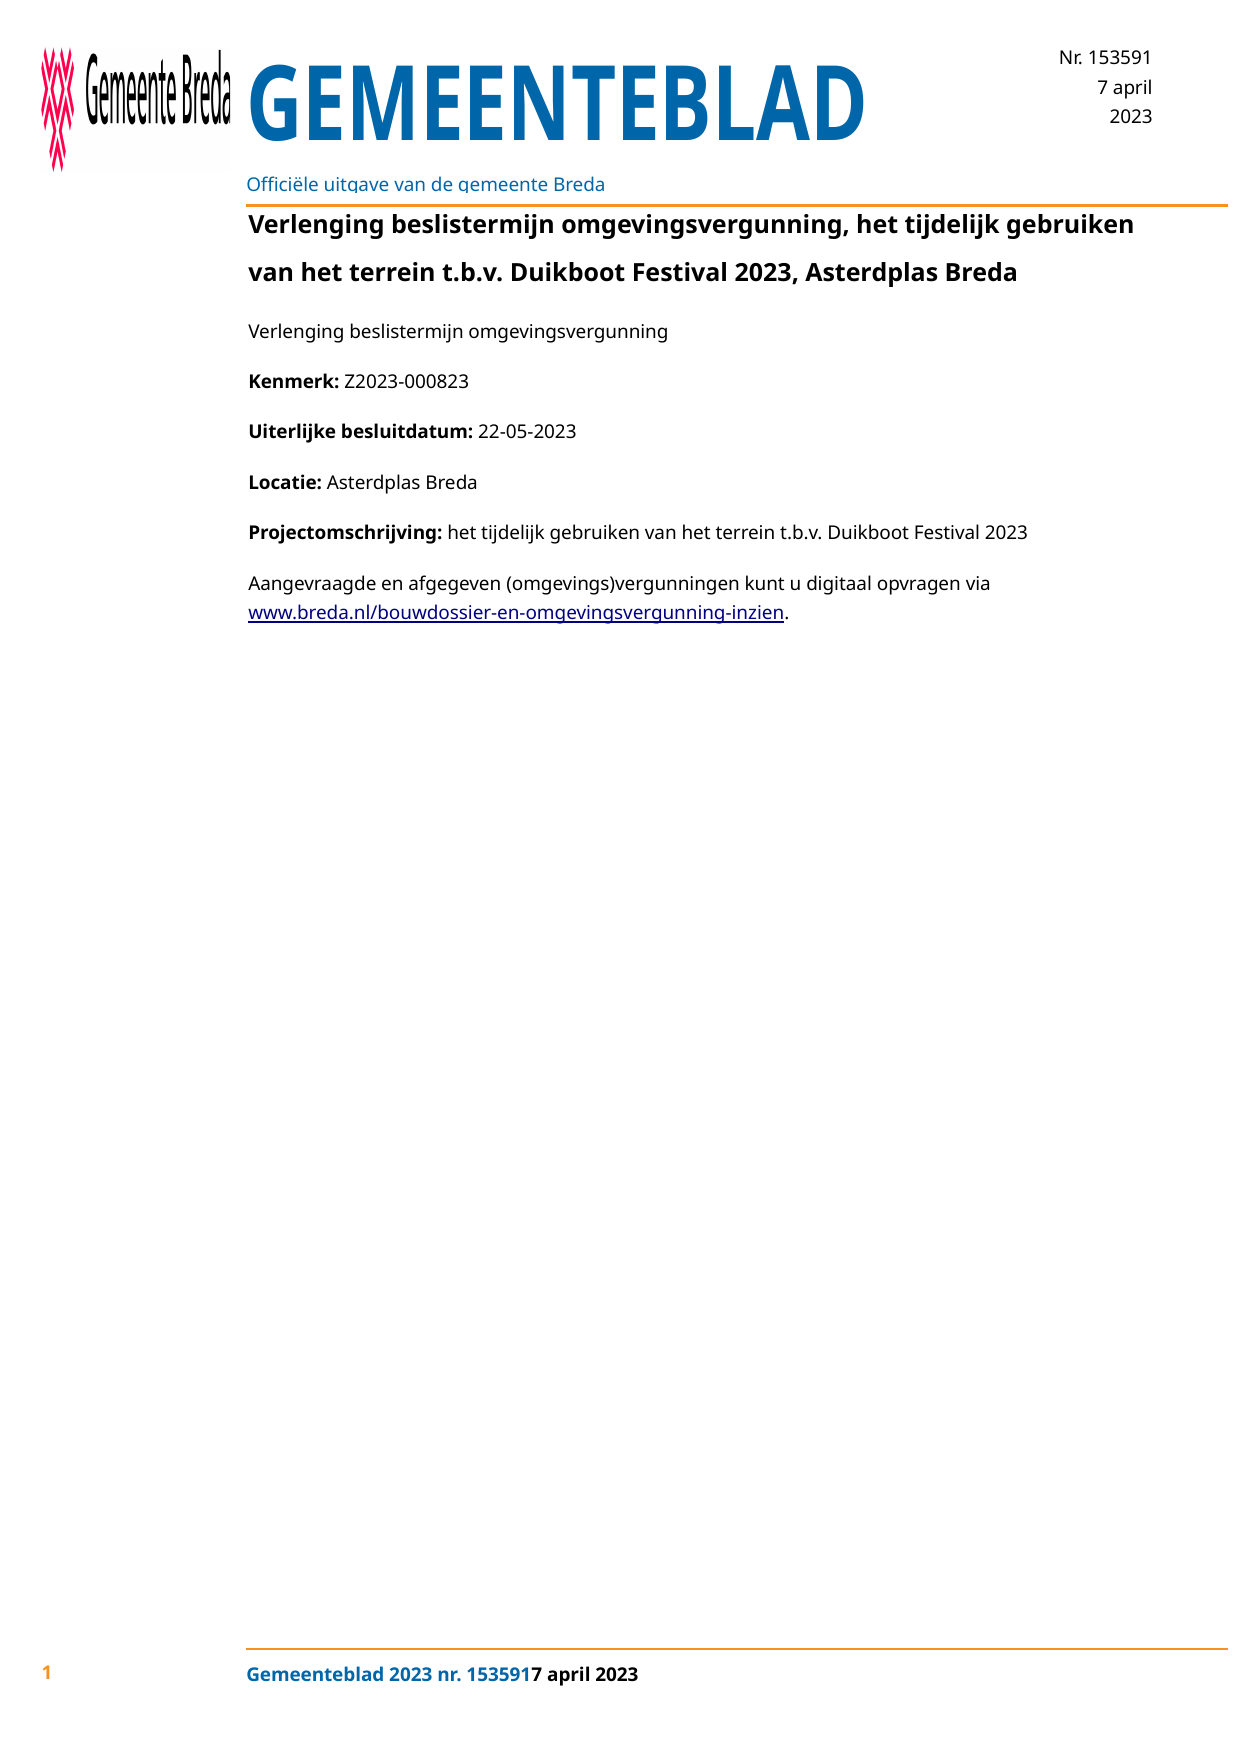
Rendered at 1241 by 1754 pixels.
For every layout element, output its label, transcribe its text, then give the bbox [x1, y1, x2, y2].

text Aangevraagde en afgegeven (omgevings)vergunningen kunt u digitaal opvragen via www.breda.nl/bouwdossier-en-omgevingsvergunning-inzien. [248, 570, 1152, 625]
text Verlenging beslistermijn omgevingsvergunning [248, 318, 1152, 344]
text Verlenging beslistermijn omgevingsvergunning, het tijdelijk gebruiken van het terrein t.b.v. Duikboot Festival 2023, Asterdplas Breda [248, 207, 1152, 288]
text Locatie: Asterdplas Breda [248, 469, 1152, 495]
picture [41, 47, 231, 172]
text Projectomschrijving: het tijdelijk gebruiken van het terrein t.b.v. Duikboot Festival 2023 [248, 519, 1152, 545]
text Kenmerk: Z2023-000823 [248, 368, 1152, 394]
text Uiterlijke besluitdatum: 22-05-2023 [248, 419, 1152, 444]
